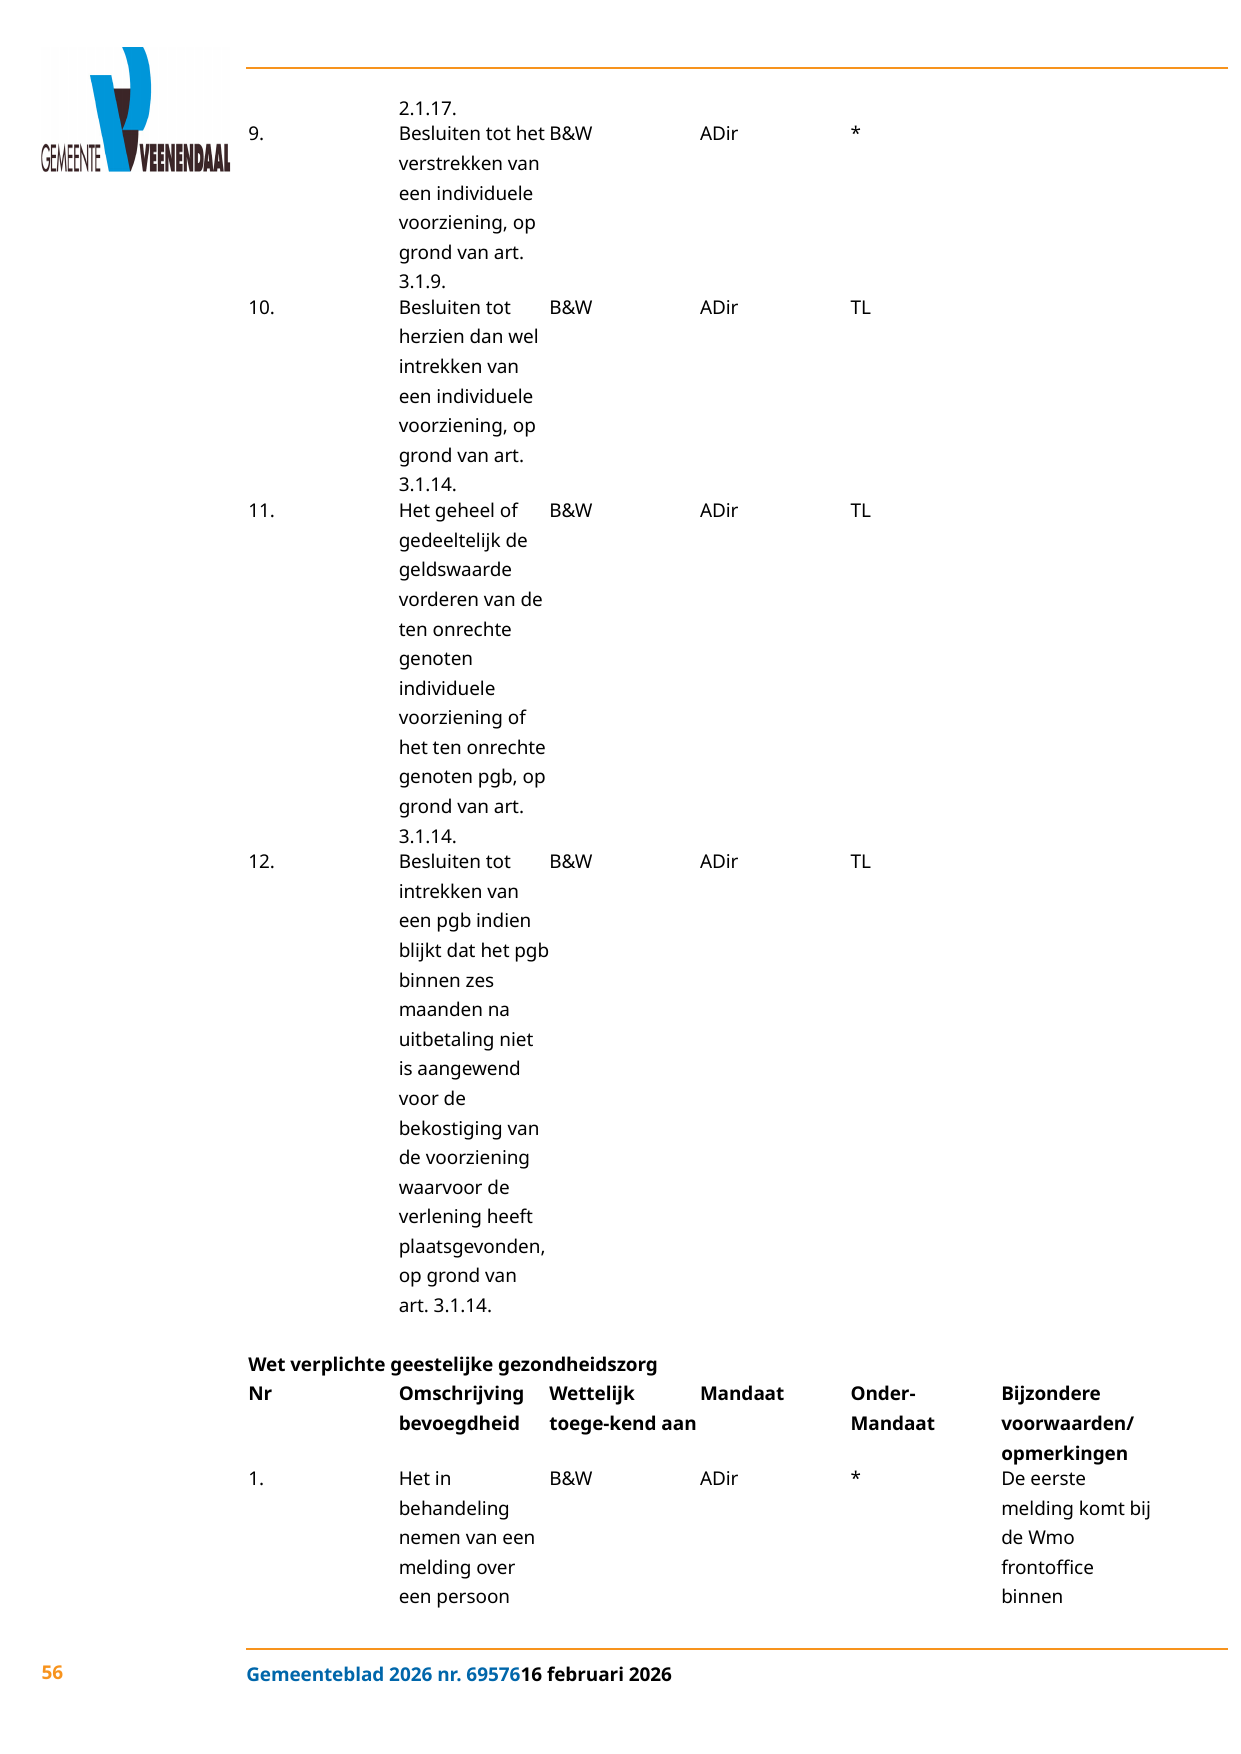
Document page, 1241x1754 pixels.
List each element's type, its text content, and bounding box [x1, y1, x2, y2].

table_cell [1001, 498, 1152, 848]
table_cell [549, 95, 700, 121]
table_cell ADir [700, 849, 850, 1318]
table_cell B&W [549, 498, 700, 848]
table_cell Besluiten tot herzien dan wel intrekken van een individuele voorziening, op grond van art. 3.1.14. [399, 294, 549, 497]
table_cell [1001, 849, 1152, 1318]
table_header Nr [248, 1381, 398, 1465]
table_cell [248, 498, 398, 848]
table_cell Besluiten tot het verstrekken van een individuele voorziening, op grond van art. 3.1.9. [399, 121, 549, 294]
table_cell B&W [549, 294, 700, 497]
table_cell [1001, 294, 1152, 497]
table_header Bijzondere voorwaarden/ opmerkingen [1001, 1381, 1152, 1465]
table_header Omschrijving bevoegdheid [399, 1381, 549, 1465]
table_cell [248, 1465, 398, 1609]
table_cell De eerste melding komt bij de Wmo frontoffice binnen [1001, 1465, 1152, 1609]
table_cell [850, 95, 1001, 121]
table_cell [248, 95, 398, 121]
table_cell ADir [700, 498, 850, 848]
table_cell * [850, 1465, 1001, 1609]
table_cell [1001, 121, 1152, 294]
table_cell [700, 95, 850, 121]
text Wet verplichte geestelijke gezondheidszorg [248, 1351, 1152, 1377]
table_cell ADir [700, 1465, 850, 1609]
table_cell Het geheel of gedeeltelijk de geldswaarde vorderen van de ten onrechte genoten individuele voorziening of het ten onrechte genoten pgb, op grond van art. 3.1.14. [399, 498, 549, 848]
table_cell * [850, 121, 1001, 294]
table_cell TL [850, 498, 1001, 848]
table_cell [248, 121, 398, 294]
table_header Mandaat [700, 1381, 850, 1465]
table_cell ADir [700, 294, 850, 497]
table_cell TL [850, 849, 1001, 1318]
table_header Wettelijk toege-kend aan [549, 1381, 700, 1465]
table_cell [248, 294, 398, 497]
table_cell B&W [549, 849, 700, 1318]
table_cell 2.1.17. [399, 95, 549, 121]
table_cell [248, 849, 398, 1318]
picture [41, 47, 130, 172]
picture [123, 47, 231, 172]
table_cell B&W [549, 121, 700, 294]
table_header Onder- Mandaat [850, 1381, 1001, 1465]
table_cell Besluiten tot intrekken van een pgb indien blijkt dat het pgb binnen zes maanden na uitbetaling niet is aangewend voor de bekostiging van de voorziening waarvoor de verlening heeft plaatsgevonden, op grond van art. 3.1.14. [399, 849, 549, 1318]
table_cell [1001, 95, 1152, 121]
table_cell Het in behandeling nemen van een melding over een persoon [399, 1465, 549, 1609]
table_cell B&W [549, 1465, 700, 1609]
table_cell ADir [700, 121, 850, 294]
table_cell TL [850, 294, 1001, 497]
